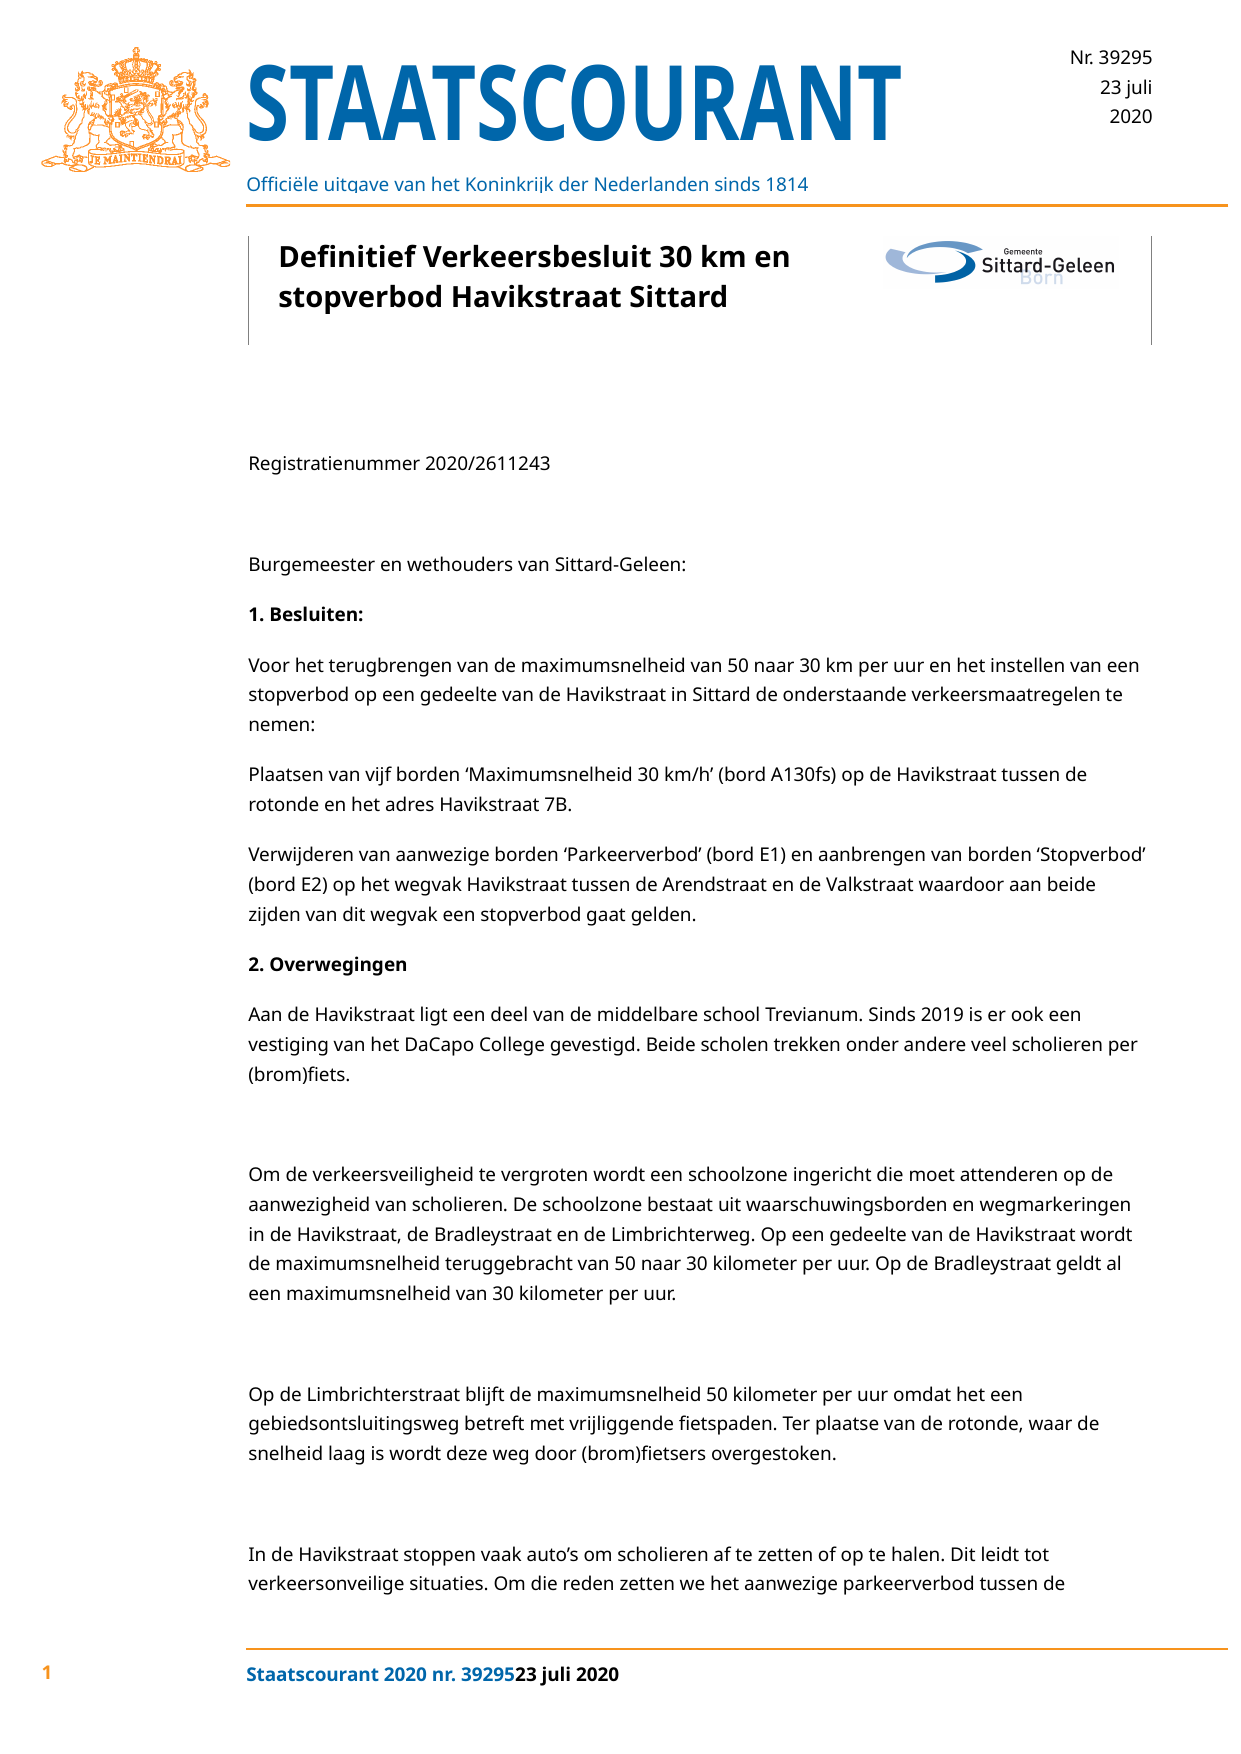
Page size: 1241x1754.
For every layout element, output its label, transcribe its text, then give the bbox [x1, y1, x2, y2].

table_header [850, 236, 1151, 345]
text Aan de Havikstraat ligt een deel van de middelbare school Trevianum. Sinds 2019 is er ook een vestiging van het DaCapo College gevestigd. Beide scholen trekken onder andere veel scholieren per (brom)fiets. [248, 1002, 1152, 1087]
text Voor het terugbrengen van de maximumsnelheid van 50 naar 30 km per uur en het instellen van een stopverbod op een gedeelte van de Havikstraat in Sittard de onderstaande verkeersmaatregelen te nemen: [248, 652, 1152, 737]
picture [41, 47, 231, 172]
text Registratienummer 2020/2611243 [248, 450, 1152, 476]
text Plaatsen van vijf borden ‘Maximumsnelheid 30 km/h’ (bord A130fs) op de Havikstraat tussen de rotonde en het adres Havikstraat 7B. [248, 762, 1152, 817]
text Verwijderen van aanwezige borden ‘Parkeerverbod’ (bord E1) en aanbrengen van borden ‘Stopverbod’ (bord E2) op het wegvak Havikstraat tussen de Arendstraat en de Valkstraat waardoor aan beide zijden van dit wegvak een stopverbod gaat gelden. [248, 842, 1152, 927]
picture [882, 236, 1119, 289]
text 2. Overwegingen [248, 951, 1152, 977]
text Burgemeester en wethouders van Sittard-Geleen: [248, 551, 1152, 577]
text In de Havikstraat stoppen vaak auto’s om scholieren af te zetten of op te halen. Dit leidt tot verkeersonveilige situaties. Om die reden zetten we het aanwezige parkeerverbod tussen de [248, 1541, 1152, 1596]
table_header Definitief Verkeersbesluit 30 km en stopverbod Havikstraat Sittard [249, 236, 850, 345]
text Om de verkeersveiligheid te vergroten wordt een schoolzone ingericht die moet attenderen op de aanwezigheid van scholieren. De schoolzone bestaat uit waarschuwingsborden en wegmarkeringen in de Havikstraat, de Bradleystraat en de Limbrichterweg. Op een gedeelte van de Havikstraat wordt de maximumsnelheid teruggebracht van 50 naar 30 kilometer per uur. Op de Bradleystraat geldt al een maximumsnelheid van 30 kilometer per uur. [248, 1162, 1152, 1306]
text Op de Limbrichterstraat blijft de maximumsnelheid 50 kilometer per uur omdat het een gebiedsontsluitingsweg betreft met vrijliggende fietspaden. Ter plaatse van de rotonde, waar de snelheid laag is wordt deze weg door (brom)fietsers overgestoken. [248, 1381, 1152, 1466]
text 1. Besluiten: [248, 602, 1152, 627]
